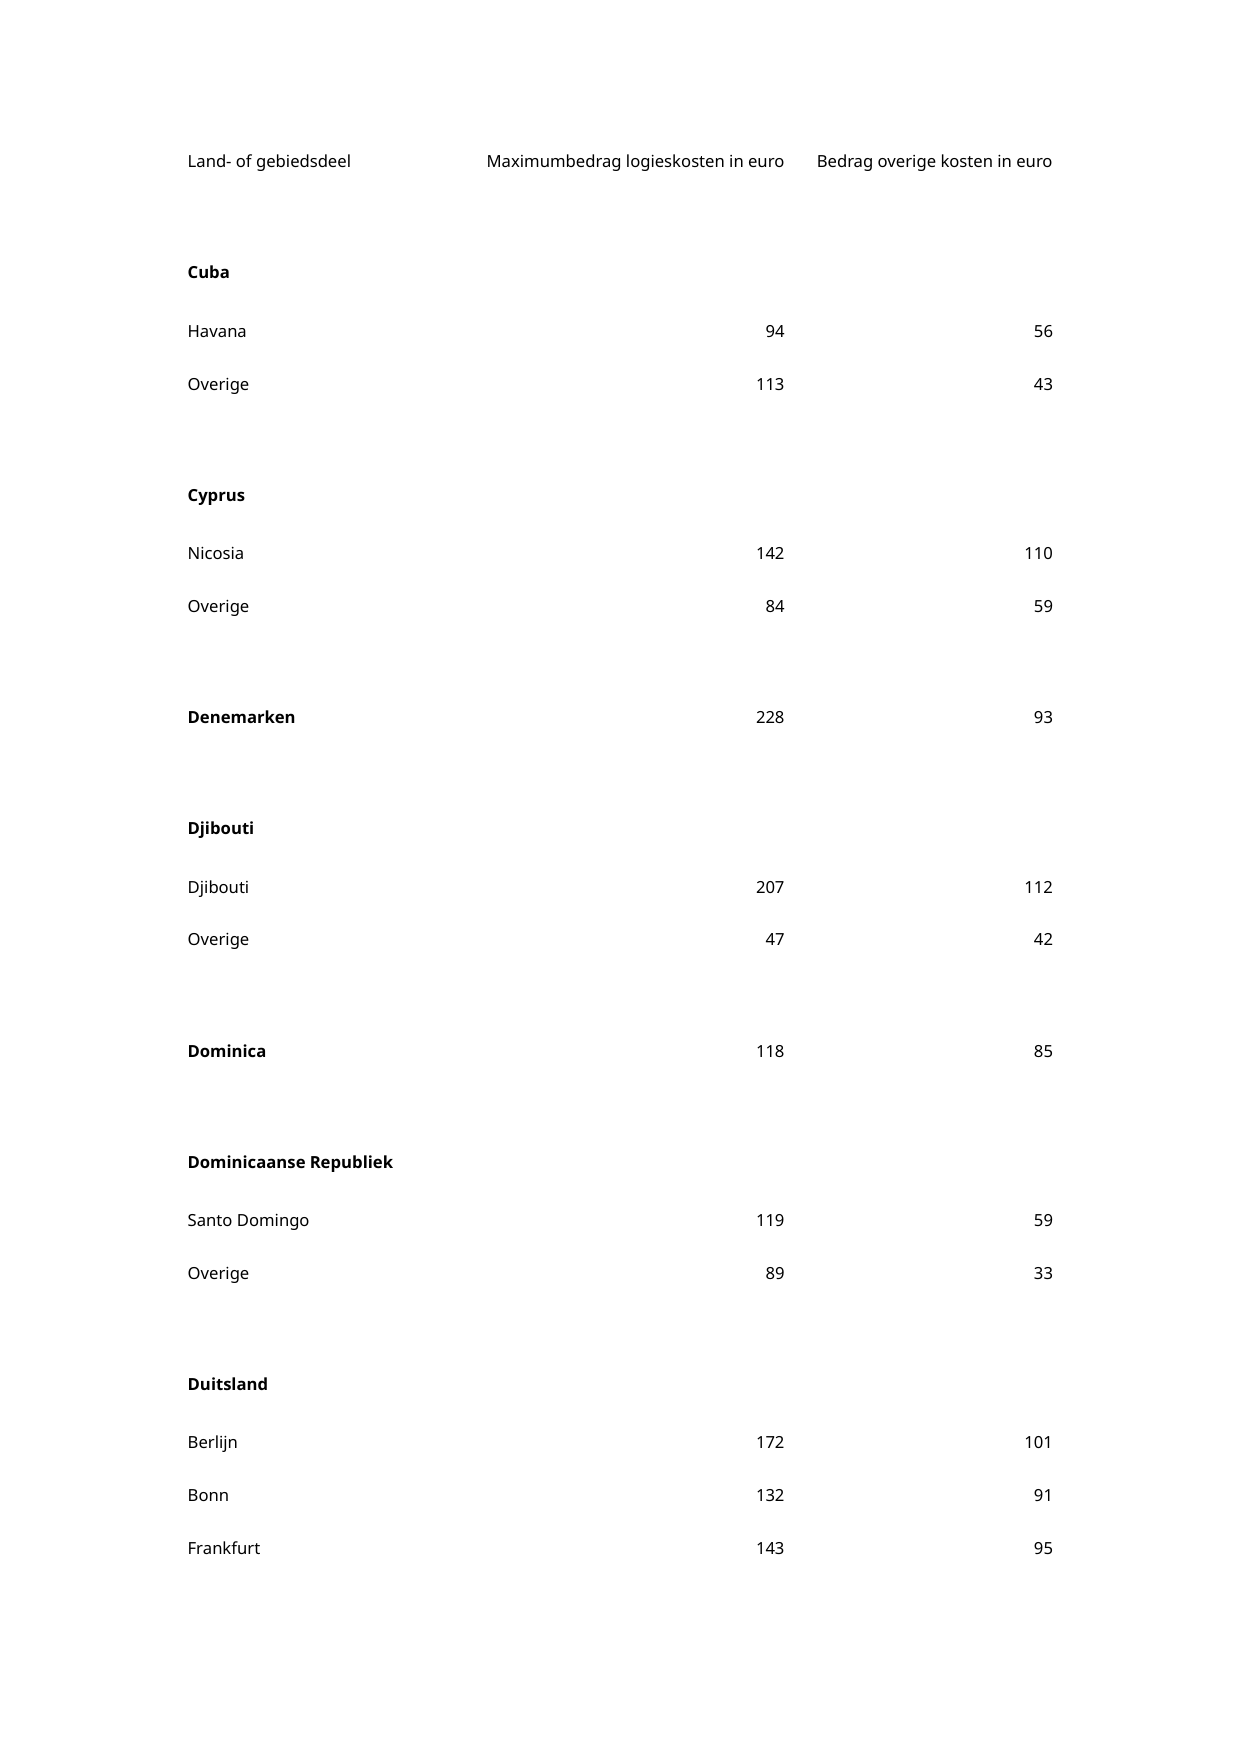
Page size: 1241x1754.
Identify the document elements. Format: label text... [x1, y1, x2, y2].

table_cell [188, 1092, 464, 1150]
table_cell Bonn [188, 1484, 464, 1536]
table_cell 93 [784, 706, 1053, 758]
table_cell 207 [464, 875, 784, 928]
table_cell [784, 817, 1053, 875]
table_cell [784, 261, 1053, 319]
table_cell [464, 484, 784, 542]
table_cell 143 [464, 1536, 784, 1589]
table_cell 172 [464, 1431, 784, 1484]
table_cell [464, 647, 784, 706]
table_cell 84 [464, 595, 784, 647]
table_cell [188, 981, 464, 1039]
table_cell 43 [784, 372, 1053, 425]
table_cell [784, 203, 1053, 261]
table_cell Djibouti [188, 817, 464, 875]
table_cell [464, 759, 784, 817]
table_cell 89 [464, 1261, 784, 1314]
table_cell [464, 203, 784, 261]
table_cell [464, 1314, 784, 1373]
table_cell Overige [188, 928, 464, 981]
table_cell 47 [464, 928, 784, 981]
table_cell [464, 425, 784, 483]
table_cell 142 [464, 542, 784, 594]
table_cell Santo Domingo [188, 1209, 464, 1261]
table_cell [784, 425, 1053, 483]
table_cell [188, 1314, 464, 1373]
table_cell 112 [784, 875, 1053, 928]
table_cell 95 [784, 1536, 1053, 1589]
table_cell 56 [784, 320, 1053, 372]
table_cell [464, 817, 784, 875]
table_cell 33 [784, 1261, 1053, 1314]
table_cell [464, 981, 784, 1039]
table_cell 94 [464, 320, 784, 372]
table_cell [784, 647, 1053, 706]
table_cell Duitsland [188, 1373, 464, 1431]
table_cell 118 [464, 1039, 784, 1092]
table_cell Cyprus [188, 484, 464, 542]
table_cell 101 [784, 1431, 1053, 1484]
table_cell [188, 759, 464, 817]
table_cell [464, 1092, 784, 1150]
table_cell 113 [464, 372, 784, 425]
table_header Maximumbedrag logieskosten in euro [464, 150, 784, 203]
table_header Bedrag overige kosten in euro [784, 150, 1053, 203]
table_cell Berlijn [188, 1431, 464, 1484]
table_cell [464, 1150, 784, 1209]
table_cell Nicosia [188, 542, 464, 594]
table_cell 85 [784, 1039, 1053, 1092]
table_cell [464, 1373, 784, 1431]
table_cell 59 [784, 1209, 1053, 1261]
table_cell [188, 203, 464, 261]
table_cell 110 [784, 542, 1053, 594]
table_cell [784, 1373, 1053, 1431]
table_cell [188, 425, 464, 483]
table_cell 228 [464, 706, 784, 758]
table_cell Dominica [188, 1039, 464, 1092]
table_cell Denemarken [188, 706, 464, 758]
table_cell Overige [188, 1261, 464, 1314]
table_cell Djibouti [188, 875, 464, 928]
table_cell [784, 1092, 1053, 1150]
table_cell Overige [188, 372, 464, 425]
table_cell [784, 1150, 1053, 1209]
table_cell [784, 981, 1053, 1039]
table_cell Havana [188, 320, 464, 372]
table_cell Frankfurt [188, 1536, 464, 1589]
table_cell Dominicaanse Republiek [188, 1150, 464, 1209]
table_cell [188, 647, 464, 706]
table_cell [784, 759, 1053, 817]
table_cell 42 [784, 928, 1053, 981]
table_cell Overige [188, 595, 464, 647]
table_cell Cuba [188, 261, 464, 319]
table_cell 132 [464, 1484, 784, 1536]
table_cell 119 [464, 1209, 784, 1261]
table_cell [464, 261, 784, 319]
table_cell 59 [784, 595, 1053, 647]
table_cell [784, 484, 1053, 542]
table_cell 91 [784, 1484, 1053, 1536]
table_cell [784, 1314, 1053, 1373]
table_header Land- of gebiedsdeel [188, 150, 464, 203]
